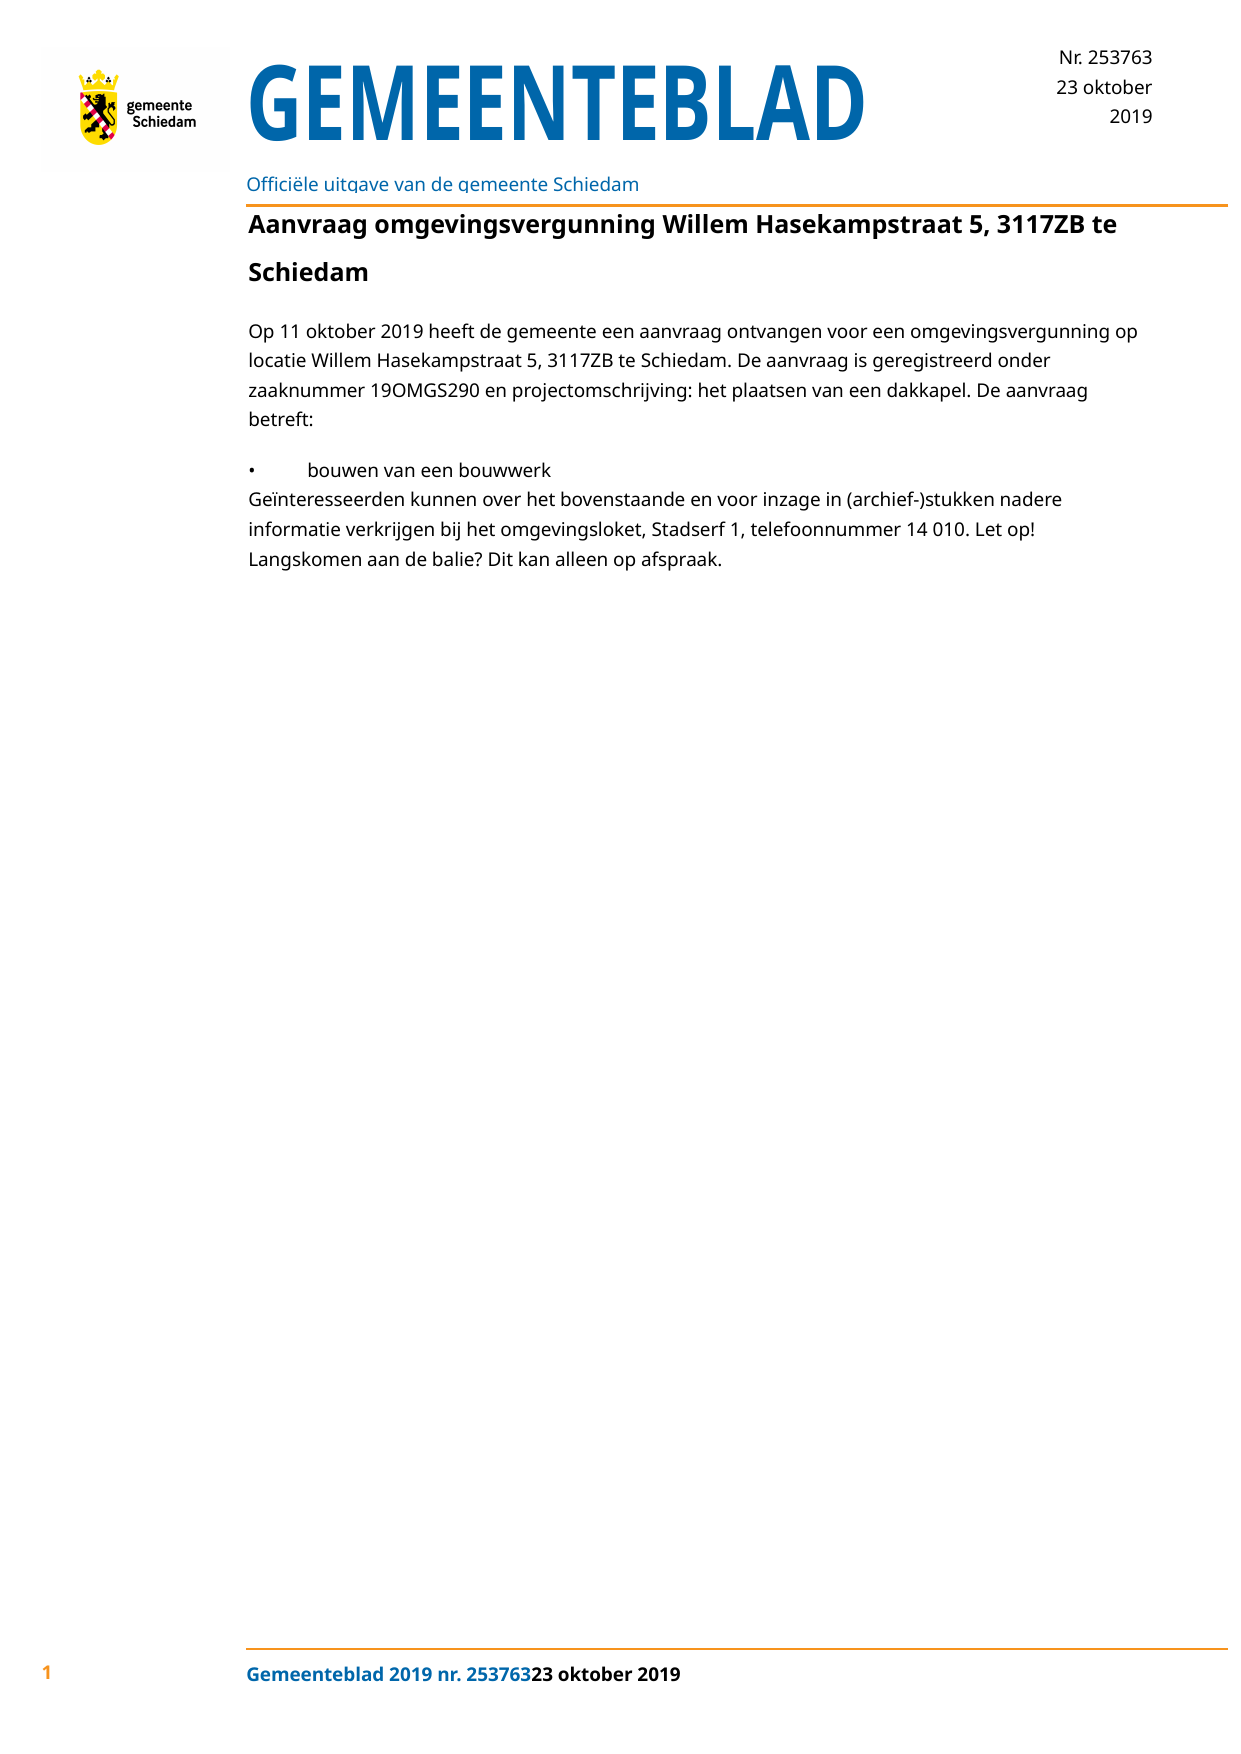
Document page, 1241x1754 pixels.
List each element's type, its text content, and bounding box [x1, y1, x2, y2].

list bouwen van een bouwwerk [248, 457, 1152, 483]
picture [41, 47, 231, 172]
text Op 11 oktober 2019 heeft de gemeente een aanvraag ontvangen voor een omgevingsvergunning op locatie Willem Hasekampstraat 5, 3117ZB te Schiedam. De aanvraag is geregistreerd onder zaaknummer 19OMGS290 en projectomschrijving: het plaatsen van een dakkapel. De aanvraag betreft: [248, 318, 1152, 432]
text Geïnteresseerden kunnen over het bovenstaande en voor inzage in (archief-)stukken nadere informatie verkrijgen bij het omgevingsloket, Stadserf 1, telefoonnummer 14 010. Let op! Langskomen aan de balie? Dit kan alleen op afspraak. [248, 487, 1152, 572]
text Aanvraag omgevingsvergunning Willem Hasekampstraat 5, 3117ZB te Schiedam [248, 207, 1152, 288]
